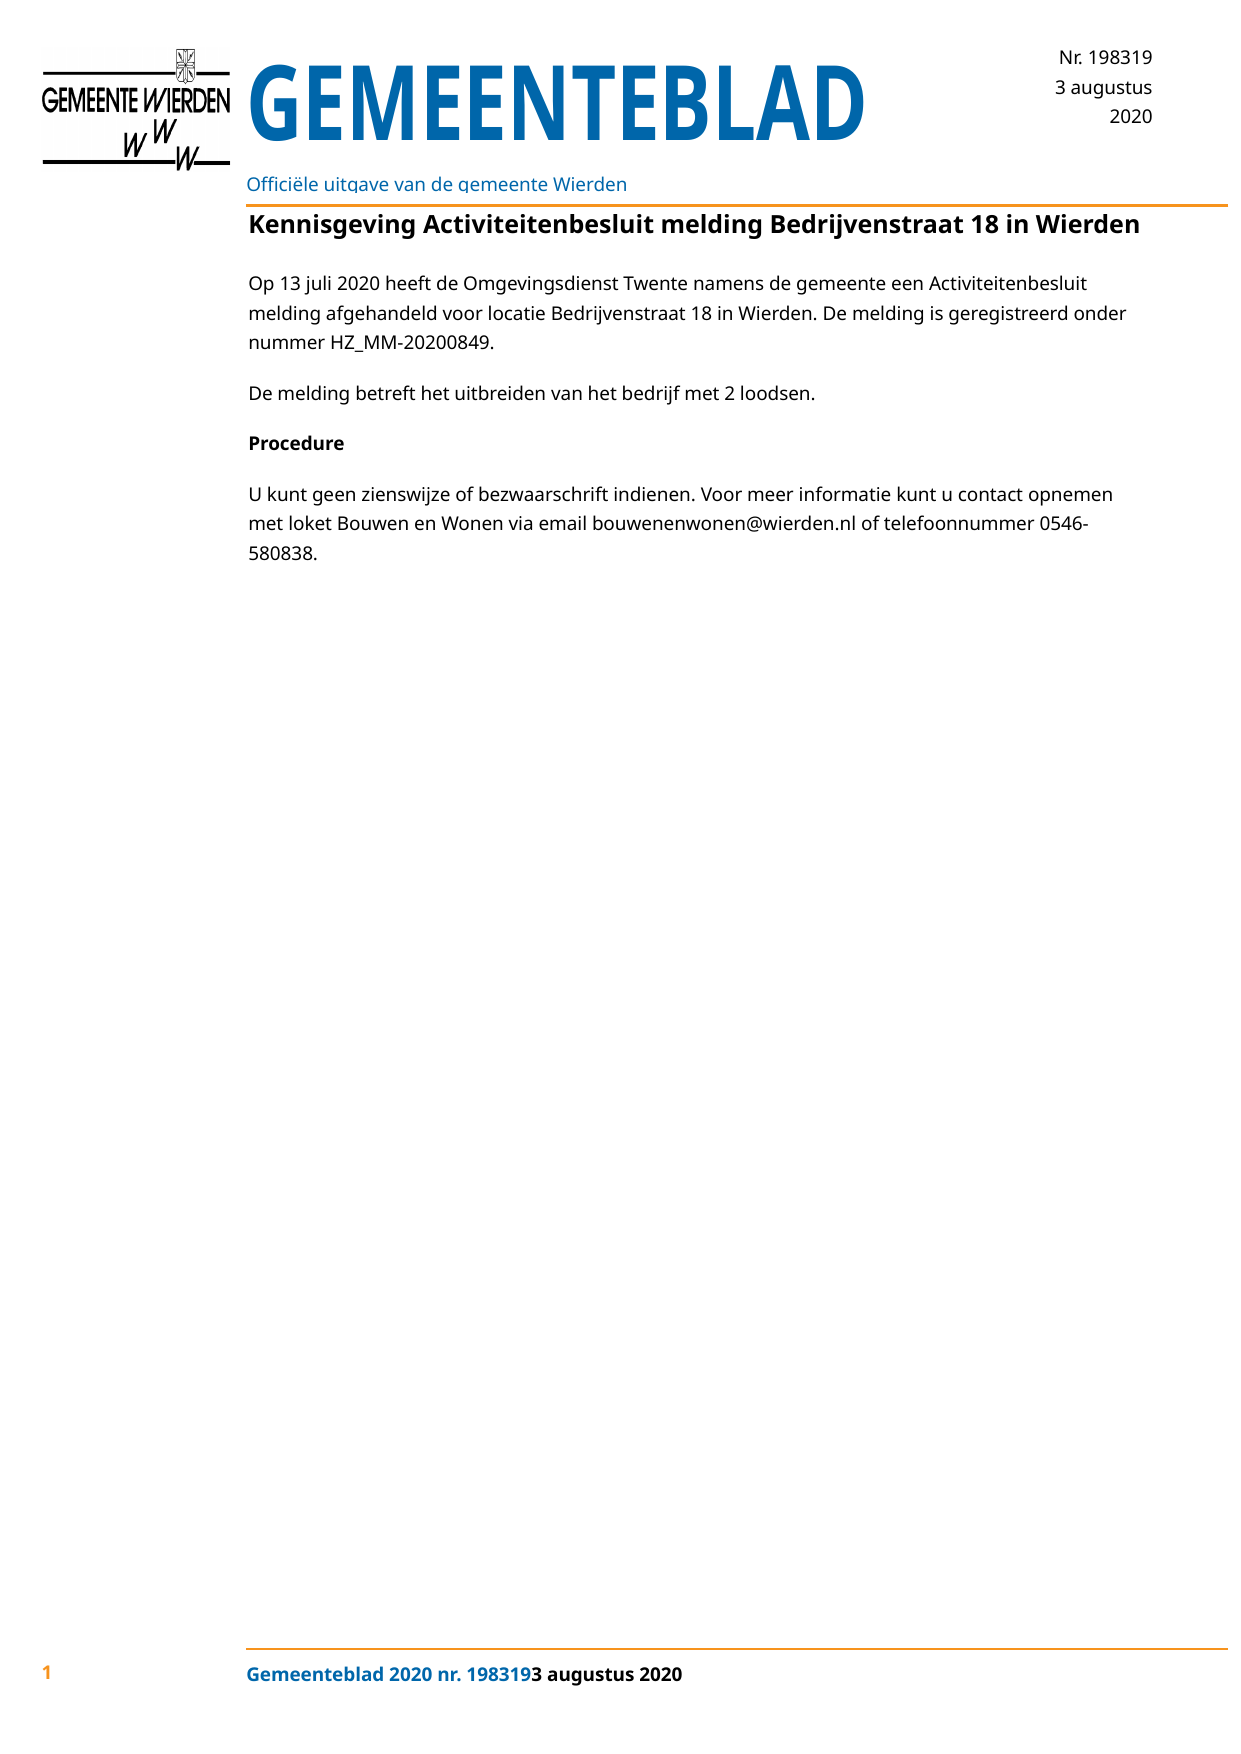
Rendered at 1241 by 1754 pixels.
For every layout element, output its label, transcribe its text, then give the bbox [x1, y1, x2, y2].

text U kunt geen zienswijze of bezwaarschrift indienen. Voor meer informatie kunt u contact opnemen met loket Bouwen en Wonen via email bouwenenwonen@wierden.nl of telefoonnummer 0546-580838. [248, 481, 1152, 566]
text De melding betreft het uitbreiden van het bedrijf met 2 loodsen. [248, 380, 1152, 406]
text Op 13 juli 2020 heeft de Omgevingsdienst Twente namens de gemeente een Activiteitenbesluit melding afgehandeld voor locatie Bedrijvenstraat 18 in Wierden. De melding is geregistreerd onder nummer HZ_MM-20200849. [248, 270, 1152, 355]
text Procedure [248, 430, 1152, 456]
text Kennisgeving Activiteitenbesluit melding Bedrijvenstraat 18 in Wierden [248, 207, 1152, 241]
picture [41, 47, 231, 172]
